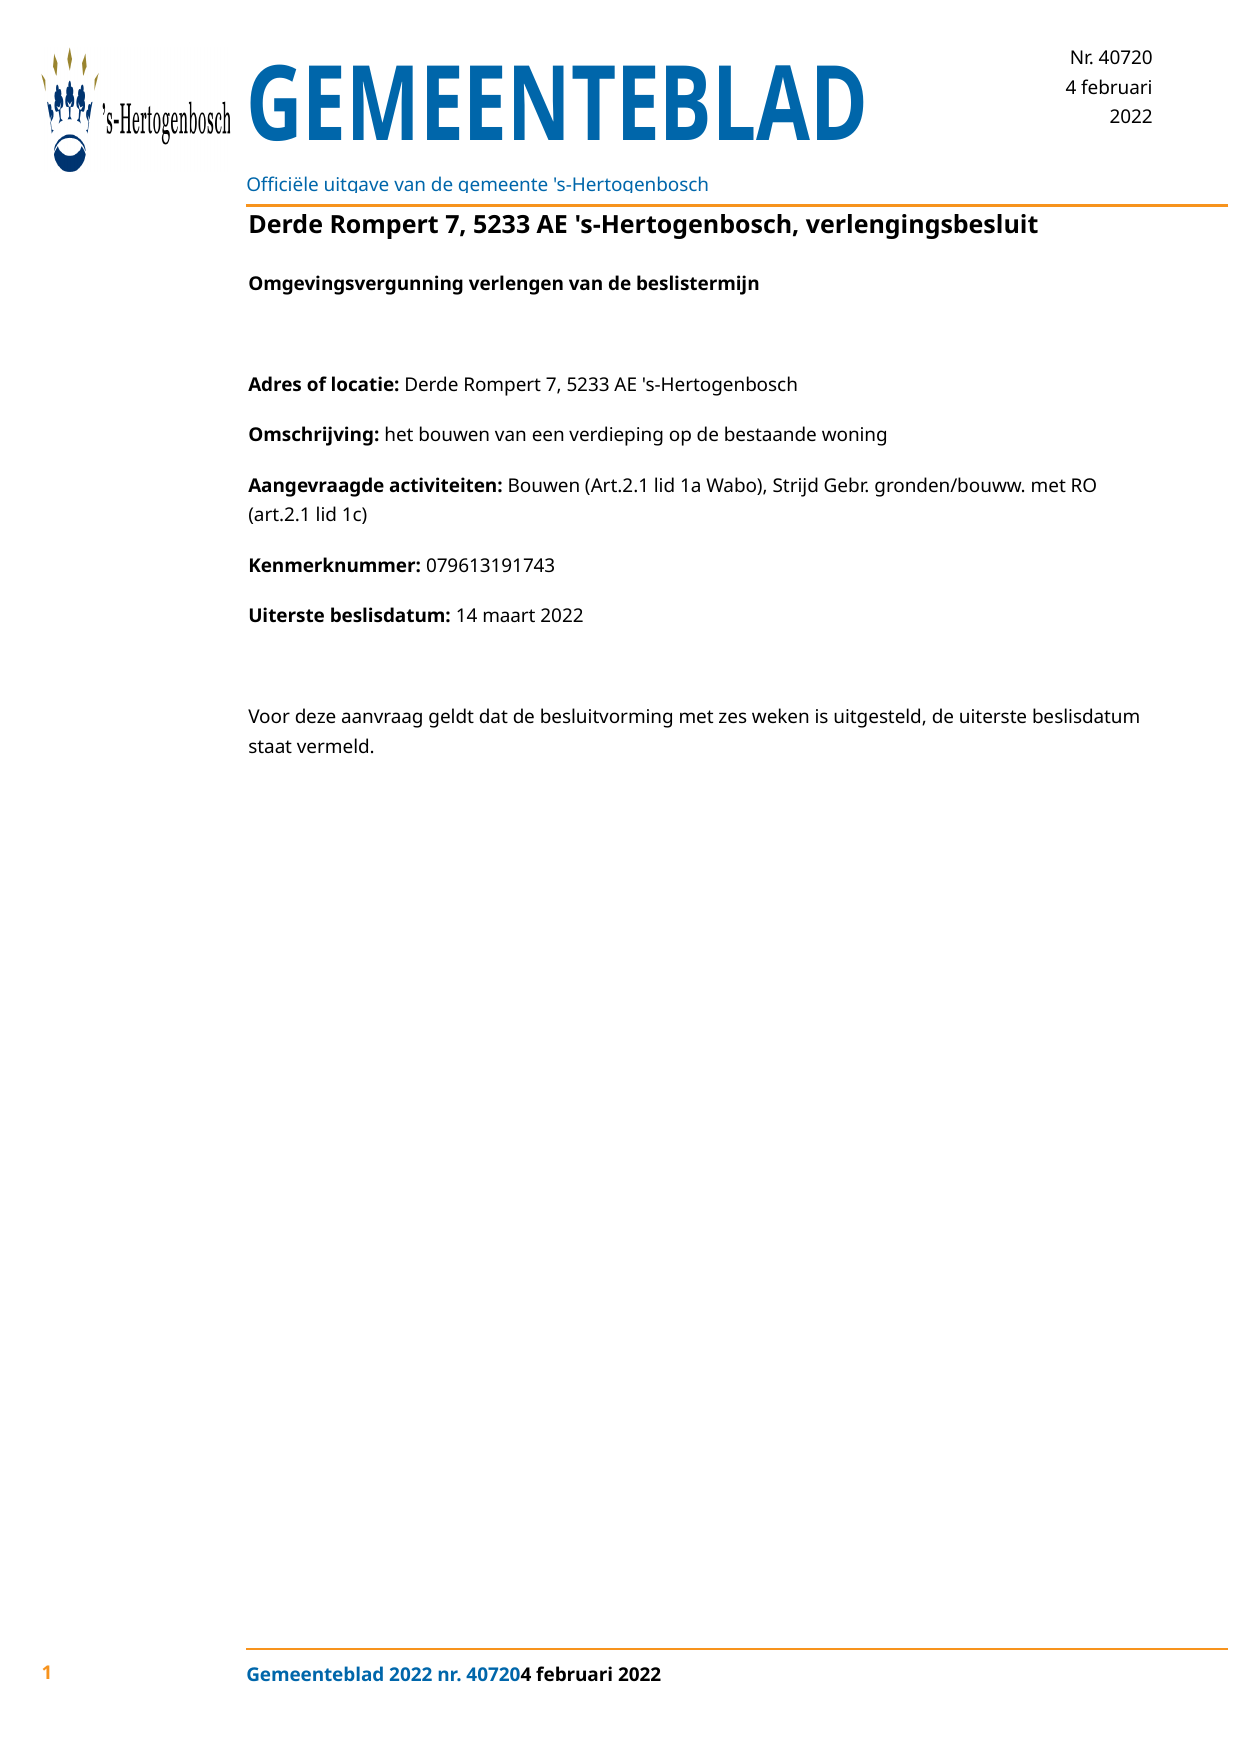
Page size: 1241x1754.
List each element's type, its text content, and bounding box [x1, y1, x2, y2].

text Voor deze aanvraag geldt dat de besluitvorming met zes weken is uitgesteld, de uiterste beslisdatum staat vermeld. [248, 703, 1152, 758]
text Aangevraagde activiteiten: Bouwen (Art.2.1 lid 1a Wabo), Strijd Gebr. gronden/bouww. met RO (art.2.1 lid 1c) [248, 472, 1152, 527]
text Omschrijving: het bouwen van een verdieping op de bestaande woning [248, 422, 1152, 447]
text Derde Rompert 7, 5233 AE 's-Hertogenbosch, verlengingsbesluit [248, 207, 1152, 241]
picture [41, 47, 231, 172]
text Omgevingsvergunning verlengen van de beslistermijn [248, 270, 1152, 296]
text Adres of locatie: Derde Rompert 7, 5233 AE 's-Hertogenbosch [248, 371, 1152, 397]
text Kenmerknummer: 079613191743 [248, 552, 1152, 578]
text Uiterste beslisdatum: 14 maart 2022 [248, 602, 1152, 628]
